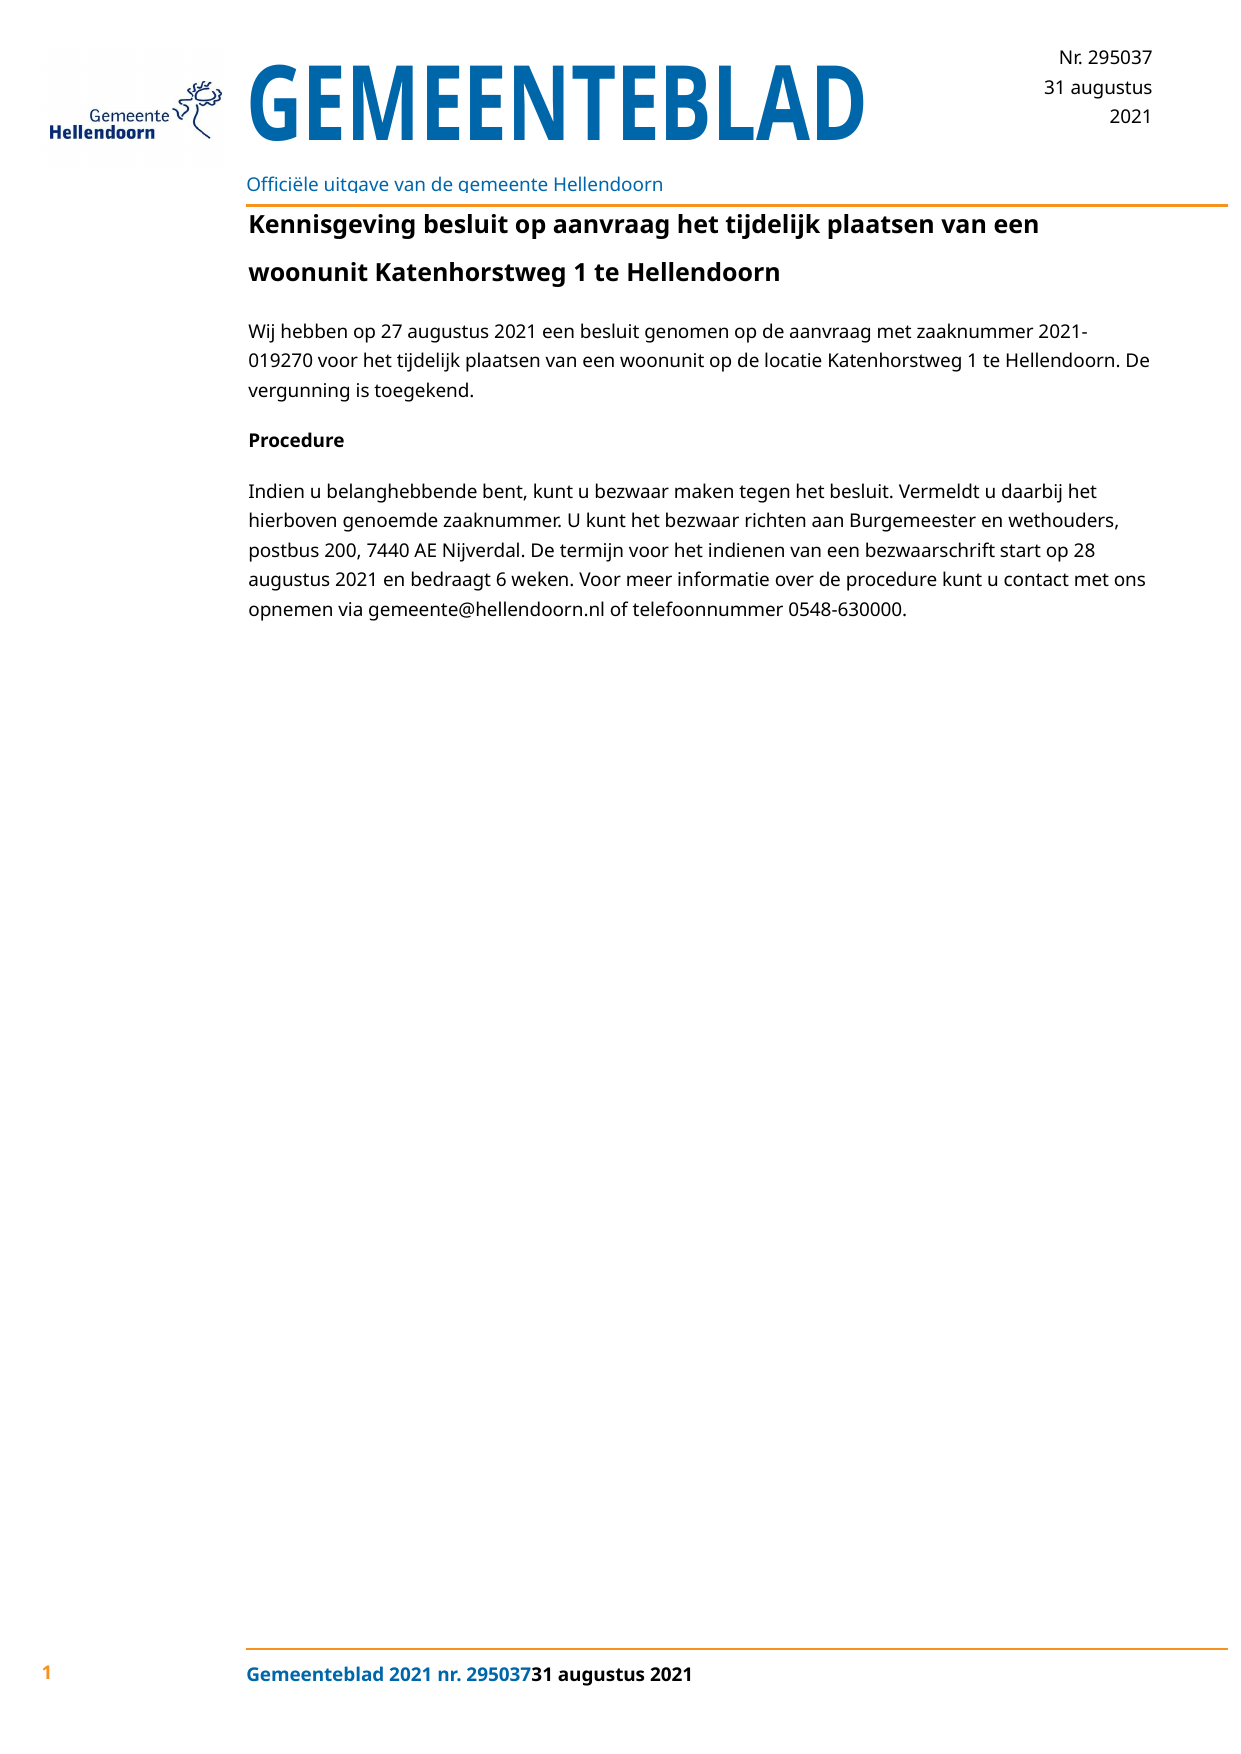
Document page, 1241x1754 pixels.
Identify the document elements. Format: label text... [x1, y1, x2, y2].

text Kennisgeving besluit op aanvraag het tijdelijk plaatsen van een woonunit Katenhorstweg 1 te Hellendoorn [248, 207, 1152, 288]
text Indien u belanghebbende bent, kunt u bezwaar maken tegen het besluit. Vermeldt u daarbij het hierboven genoemde zaaknummer. U kunt het bezwaar richten aan Burgemeester en wethouders, postbus 200, 7440 AE Nijverdal. De termijn voor het indienen van een bezwaarschrift start op 28 augustus 2021 en bedraagt 6 weken. Voor meer informatie over de procedure kunt u contact met ons opnemen via gemeente@hellendoorn.nl of telefoonnummer 0548-630000. [248, 478, 1152, 622]
text Procedure [248, 427, 1152, 453]
text Wij hebben op 27 augustus 2021 een besluit genomen op de aanvraag met zaaknummer 2021-019270 voor het tijdelijk plaatsen van een woonunit op de locatie Katenhorstweg 1 te Hellendoorn. De vergunning is toegekend. [248, 318, 1152, 403]
picture [41, 47, 231, 172]
